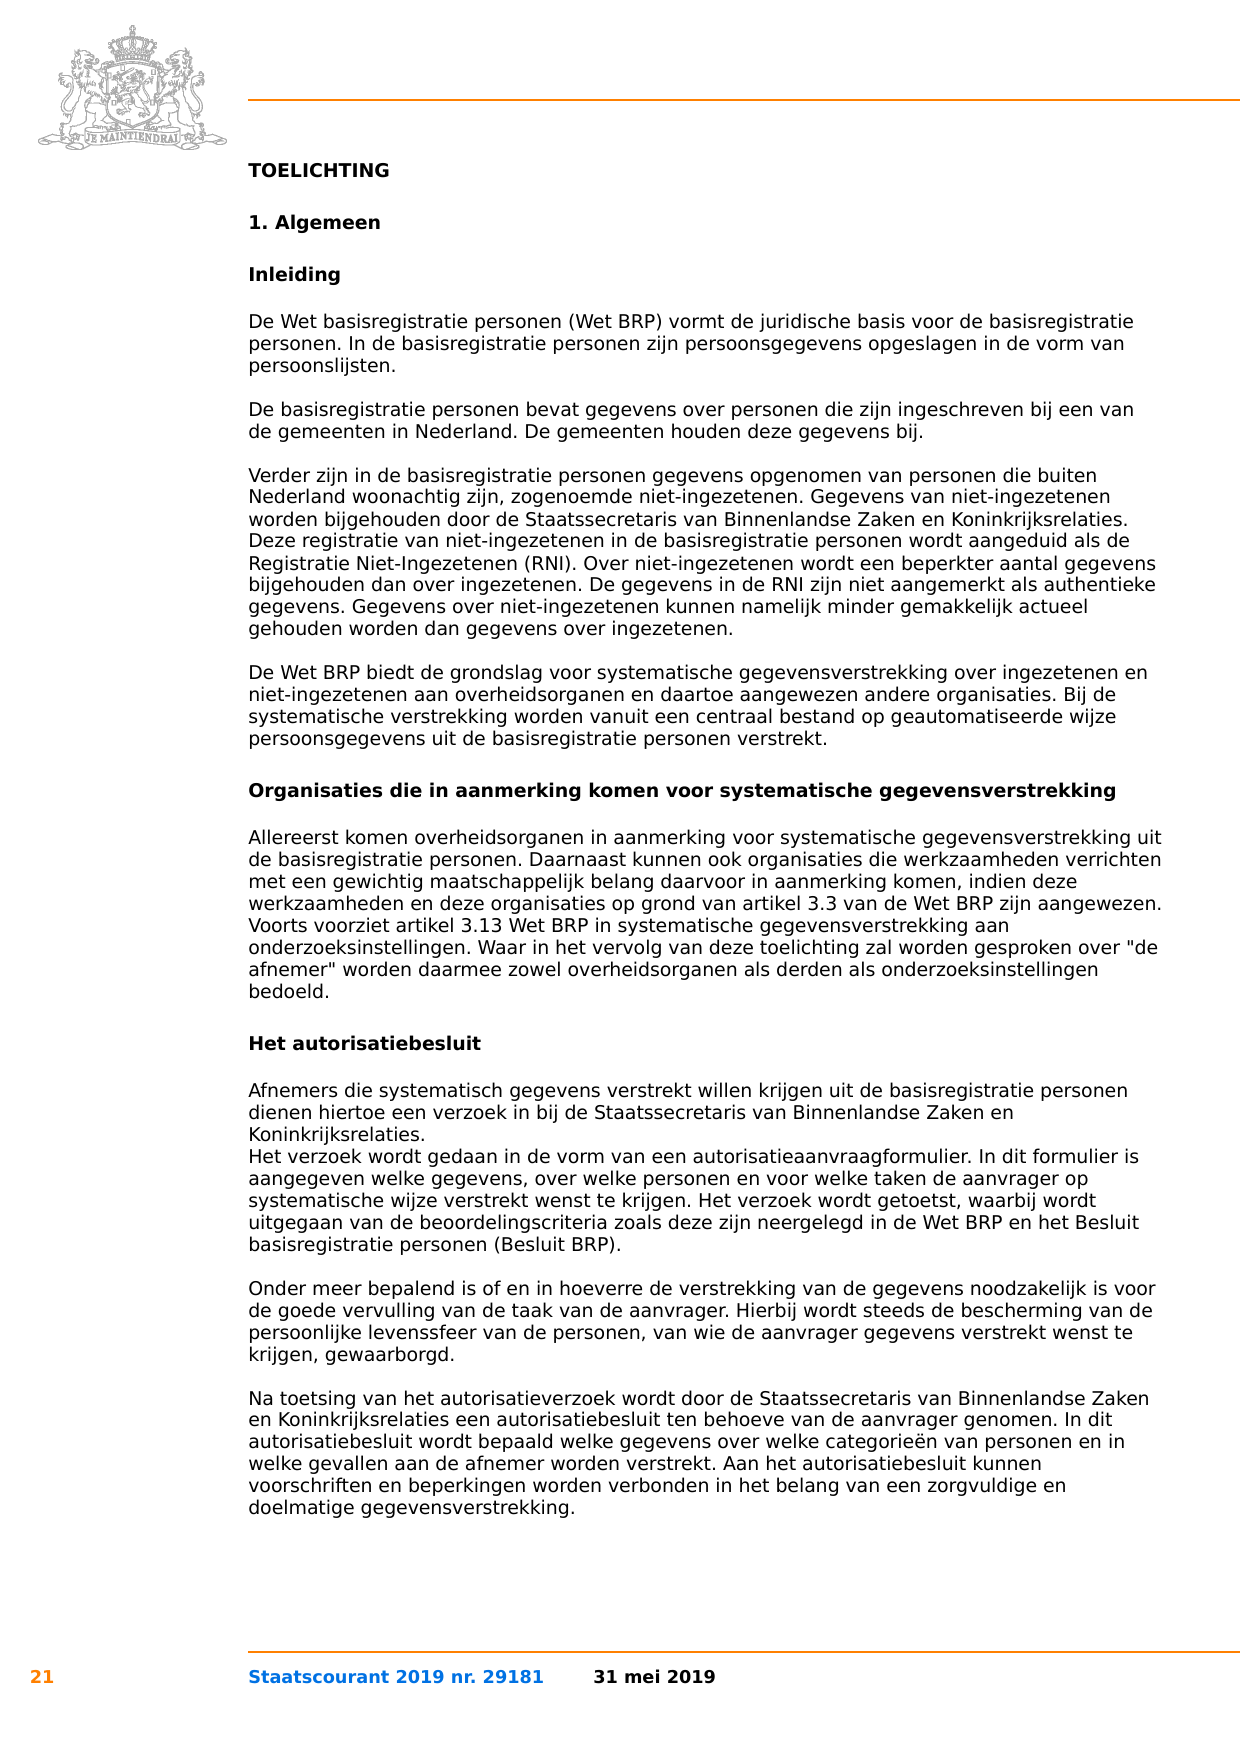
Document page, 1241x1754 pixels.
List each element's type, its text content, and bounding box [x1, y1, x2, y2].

subtitle Organisaties die in aanmerking komen voor systematische gegevensverstrekking [248, 780, 1163, 802]
text Het verzoek wordt gedaan in de vorm van een autorisatieaanvraagformulier. In dit formulier is aangegeven welke gegevens, over welke personen en voor welke taken de aanvrager op systematische wijze verstrekt wenst te krijgen. Het verzoek wordt getoetst, waarbij wordt uitgegaan van de beoordelingscriteria zoals deze zijn neergelegd in de Wet BRP en het Besluit basisregistratie personen (Besluit BRP). [248, 1146, 1163, 1256]
text De Wet basisregistratie personen (Wet BRP) vormt de juridische basis voor de basisregistratie personen. In de basisregistratie personen zijn persoonsgegevens opgeslagen in de vorm van persoonslijsten. [248, 311, 1163, 377]
text Allereerst komen overheidsorganen in aanmerking voor systematische gegevensverstrekking uit de basisregistratie personen. Daarnaast kunnen ook organisaties die werkzaamheden verrichten met een gewichtig maatschappelijk belang daarvoor in aanmerking komen, indien deze werkzaamheden en deze organisaties op grond van artikel 3.3 van de Wet BRP zijn aangewezen. Voorts voorziet artikel 3.13 Wet BRP in systematische gegevensverstrekking aan onderzoeksinstellingen. Waar in het vervolg van deze toelichting zal worden gesproken over "de afnemer" worden daarmee zowel overheidsorganen als derden als onderzoeksinstellingen bedoeld. [248, 827, 1163, 1003]
subtitle Het autorisatiebesluit [248, 1033, 1163, 1055]
text De basisregistratie personen bevat gegevens over personen die zijn ingeschreven bij een van de gemeenten in Nederland. De gemeenten houden deze gegevens bij. [248, 399, 1163, 443]
text Na toetsing van het autorisatieverzoek wordt door de Staatssecretaris van Binnenlandse Zaken en Koninkrijksrelaties een autorisatiebesluit ten behoeve van de aanvrager genomen. In dit autorisatiebesluit wordt bepaald welke gegevens over welke categorieën van personen en in welke gevallen aan de afnemer worden verstrekt. Aan het autorisatiebesluit kunnen voorschriften en beperkingen worden verbonden in het belang van een zorgvuldige en doelmatige gegevensverstrekking. [248, 1387, 1163, 1519]
picture [38, 25, 227, 150]
subtitle 1. Algemeen [248, 212, 1163, 234]
text Verder zijn in de basisregistratie personen gegevens opgenomen van personen die buiten Nederland woonachtig zijn, zogenoemde niet-ingezetenen. Gegevens van niet-ingezetenen worden bijgehouden door de Staatssecretaris van Binnenlandse Zaken en Koninkrijksrelaties. Deze registratie van niet-ingezetenen in de basisregistratie personen wordt aangeduid als de Registratie Niet-Ingezetenen (RNI). Over niet-ingezetenen wordt een beperkter aantal gegevens bijgehouden dan over ingezetenen. De gegevens in de RNI zijn niet aangemerkt als authentieke gegevens. Gegevens over niet-ingezetenen kunnen namelijk minder gemakkelijk actueel gehouden worden dan gegevens over ingezetenen. [248, 464, 1163, 640]
subtitle Inleiding [248, 264, 1163, 286]
text Afnemers die systematisch gegevens verstrekt willen krijgen uit de basisregistratie personen dienen hiertoe een verzoek in bij de Staatssecretaris van Binnenlandse Zaken en Koninkrijksrelaties. [248, 1080, 1163, 1146]
text De Wet BRP biedt de grondslag voor systematische gegevensverstrekking over ingezetenen en niet-ingezetenen aan overheidsorganen en daartoe aangewezen andere organisaties. Bij de systematische verstrekking worden vanuit een centraal bestand op geautomatiseerde wijze persoonsgegevens uit de basisregistratie personen verstrekt. [248, 662, 1163, 750]
text Onder meer bepalend is of en in hoeverre de verstrekking van de gegevens noodzakelijk is voor de goede vervulling van de taak van de aanvrager. Hierbij wordt steeds de bescherming van de persoonlijke levenssfeer van de personen, van wie de aanvrager gegevens verstrekt wenst te krijgen, gewaarborgd. [248, 1278, 1163, 1366]
subtitle TOELICHTING [248, 160, 1163, 182]
